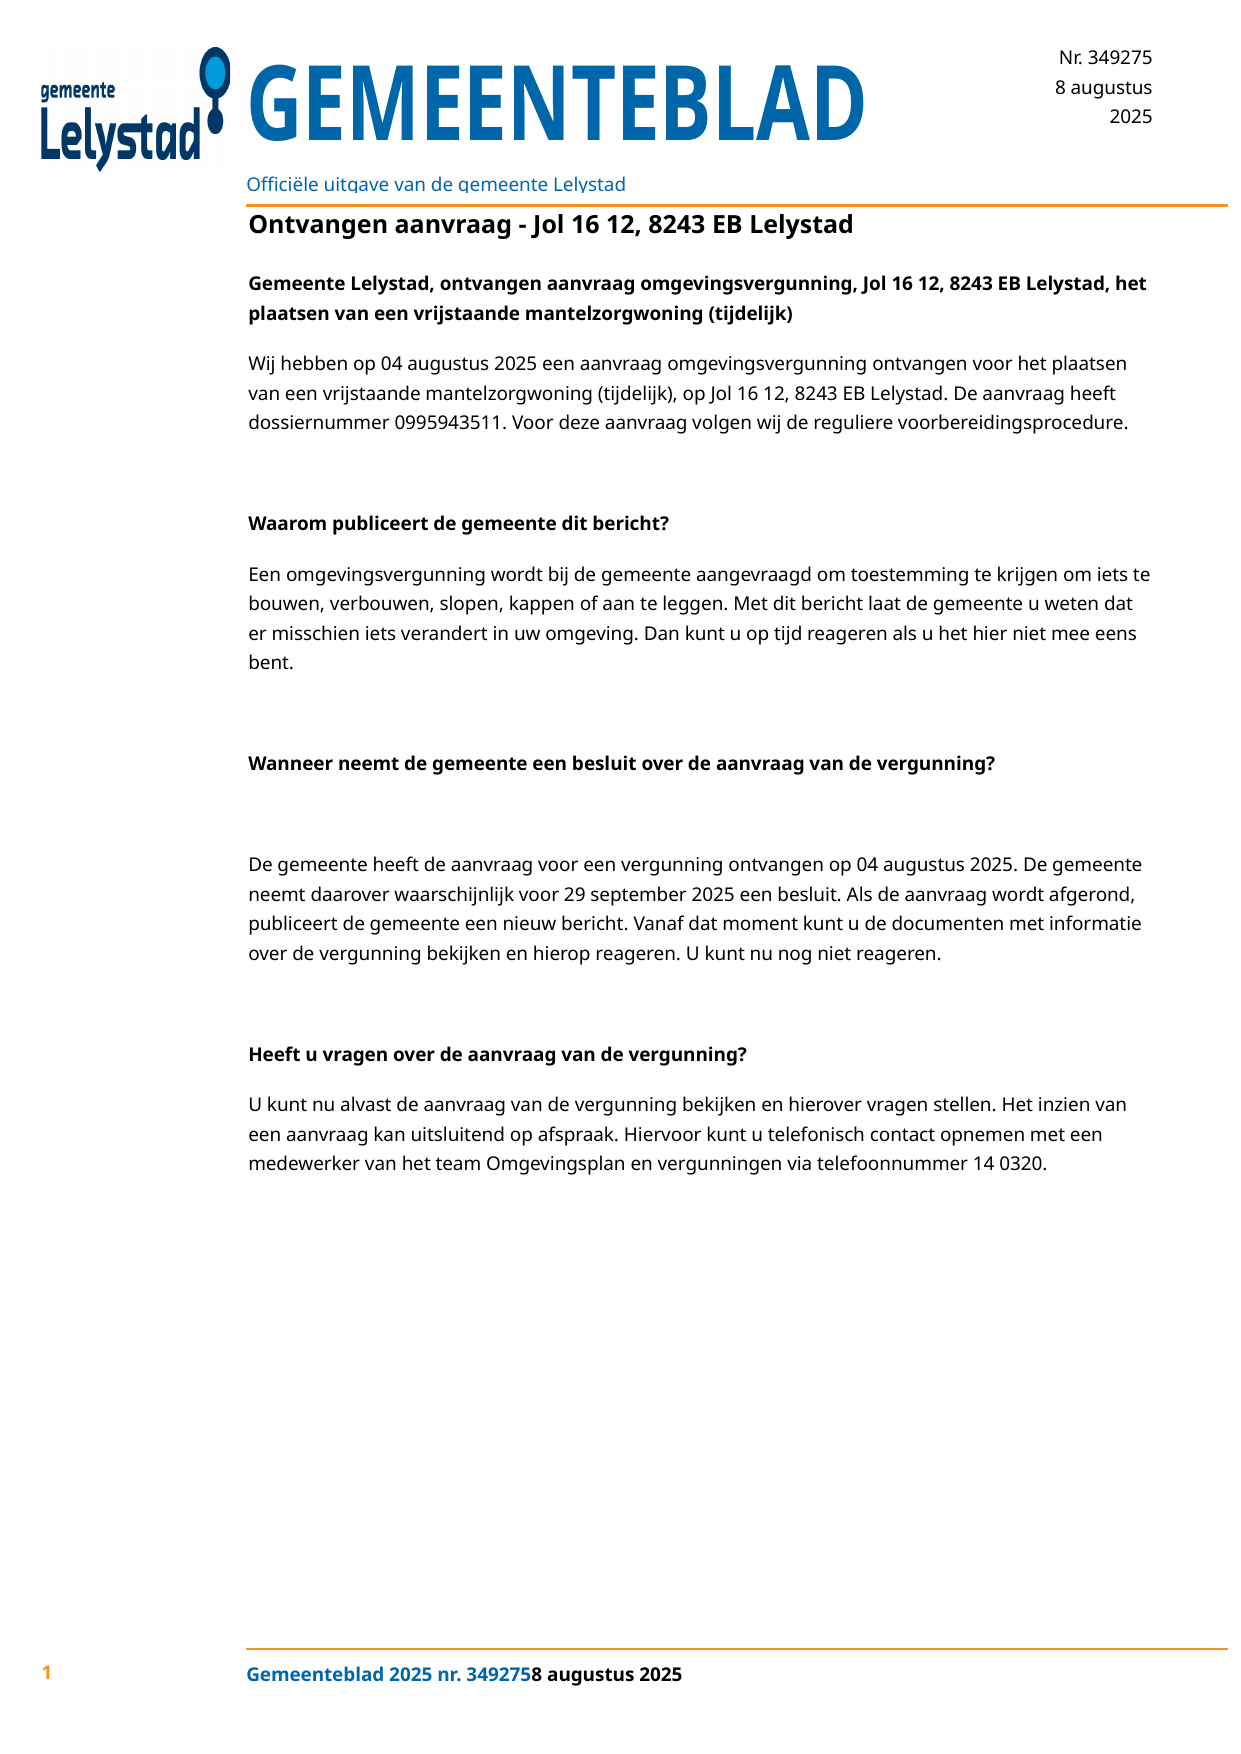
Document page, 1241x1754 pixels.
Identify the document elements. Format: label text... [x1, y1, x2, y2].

text Wanneer neemt de gemeente een besluit over de aanvraag van de vergunning? [248, 750, 1152, 776]
text Wij hebben op 04 augustus 2025 een aanvraag omgevingsvergunning ontvangen voor het plaatsen van een vrijstaande mantelzorgwoning (tijdelijk), op Jol 16 12, 8243 EB Lelystad. De aanvraag heeft dossiernummer 0995943511. Voor deze aanvraag volgen wij de reguliere voorbereidingsprocedure. [248, 350, 1152, 435]
text Een omgevingsvergunning wordt bij de gemeente aangevraagd om toestemming te krijgen om iets te bouwen, verbouwen, slopen, kappen of aan te leggen. Met dit bericht laat de gemeente u weten dat er misschien iets verandert in uw omgeving. Dan kunt u op tijd reageren als u het hier niet mee eens bent. [248, 561, 1152, 675]
text U kunt nu alvast de aanvraag van de vergunning bekijken en hierover vragen stellen. Het inzien van een aanvraag kan uitsluitend op afspraak. Hiervoor kunt u telefonisch contact opnemen met een medewerker van het team Omgevingsplan en vergunningen via telefoonnummer 14 0320. [248, 1091, 1152, 1176]
text Ontvangen aanvraag - Jol 16 12, 8243 EB Lelystad [248, 207, 1152, 241]
picture [41, 47, 231, 172]
text Heeft u vragen over de aanvraag van de vergunning? [248, 1041, 1152, 1066]
text Gemeente Lelystad, ontvangen aanvraag omgevingsvergunning, Jol 16 12, 8243 EB Lelystad, het plaatsen van een vrijstaande mantelzorgwoning (tijdelijk) [248, 270, 1152, 326]
text De gemeente heeft de aanvraag voor een vergunning ontvangen op 04 augustus 2025. De gemeente neemt daarover waarschijnlijk voor 29 september 2025 een besluit. Als de aanvraag wordt afgerond, publiceert de gemeente een nieuw bericht. Vanaf dat moment kunt u de documenten met informatie over de vergunning bekijken en hierop reageren. U kunt nu nog niet reageren. [248, 851, 1152, 966]
text Waarom publiceert de gemeente dit bericht? [248, 510, 1152, 536]
